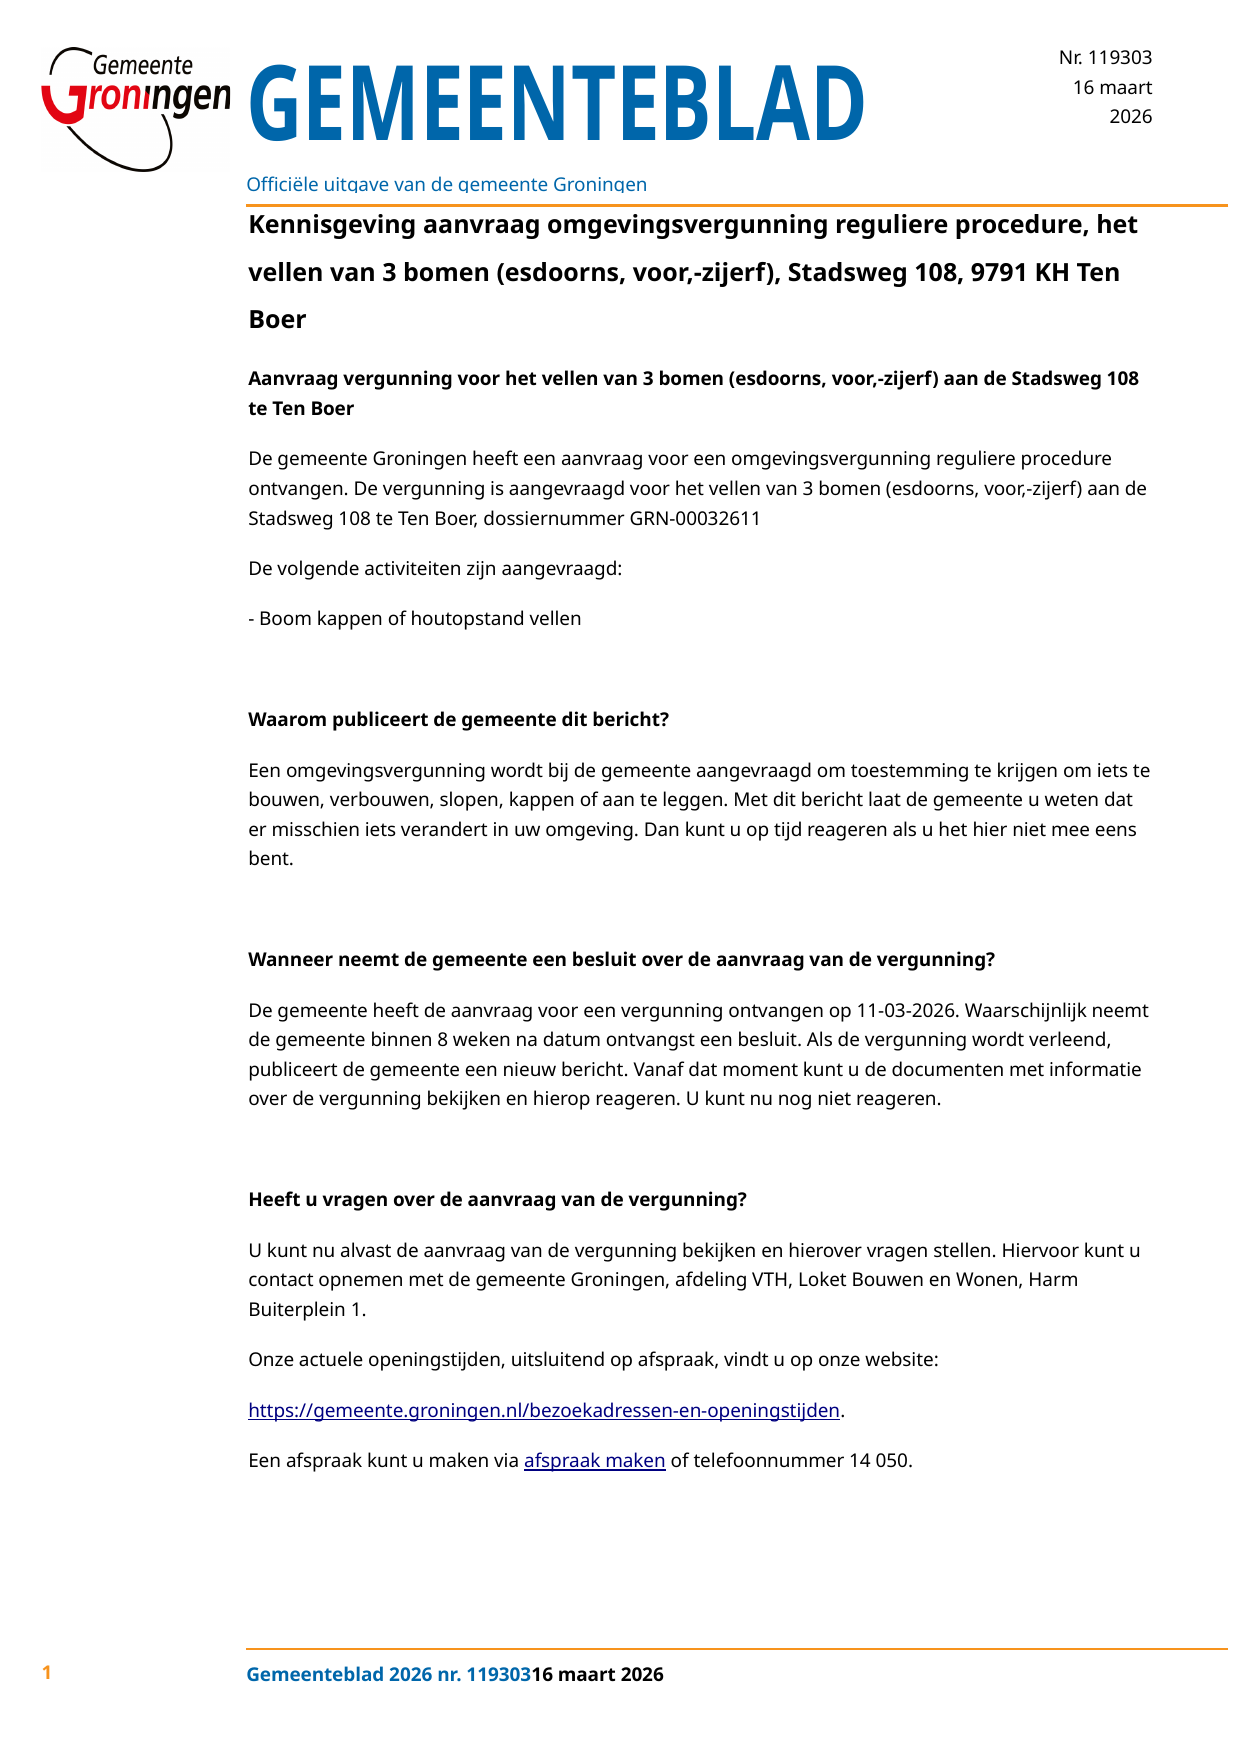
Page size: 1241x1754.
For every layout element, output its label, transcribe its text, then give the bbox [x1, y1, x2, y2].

text https://gemeente.groningen.nl/bezoekadressen-en-openingstijden. [248, 1397, 1152, 1422]
text U kunt nu alvast de aanvraag van de vergunning bekijken en hierover vragen stellen. Hiervoor kunt u contact opnemen met de gemeente Groningen, afdeling VTH, Loket Bouwen en Wonen, Harm Buiterplein 1. [248, 1237, 1152, 1322]
text Heeft u vragen over de aanvraag van de vergunning? [248, 1186, 1152, 1212]
text Wanneer neemt de gemeente een besluit over de aanvraag van de vergunning? [248, 946, 1152, 972]
text Waarom publiceert de gemeente dit bericht? [248, 706, 1152, 732]
text Aanvraag vergunning voor het vellen van 3 bomen (esdoorns, voor,-zijerf) aan de Stadsweg 108 te Ten Boer [248, 366, 1152, 421]
picture [41, 47, 231, 172]
text De gemeente heeft de aanvraag voor een vergunning ontvangen op 11-03-2026. Waarschijnlijk neemt de gemeente binnen 8 weken na datum ontvangst een besluit. Als de vergunning wordt verleend, publiceert de gemeente een nieuw bericht. Vanaf dat moment kunt u de documenten met informatie over de vergunning bekijken en hierop reageren. U kunt nu nog niet reageren. [248, 997, 1152, 1111]
text Een afspraak kunt u maken via afspraak maken of telefoonnummer 14 050. [248, 1447, 1152, 1473]
text Kennisgeving aanvraag omgevingsvergunning reguliere procedure, het vellen van 3 bomen (esdoorns, voor,-zijerf), Stadsweg 108, 9791 KH Ten Boer [248, 207, 1152, 336]
text Een omgevingsvergunning wordt bij de gemeente aangevraagd om toestemming te krijgen om iets te bouwen, verbouwen, slopen, kappen of aan te leggen. Met dit bericht laat de gemeente u weten dat er misschien iets verandert in uw omgeving. Dan kunt u op tijd reageren als u het hier niet mee eens bent. [248, 757, 1152, 871]
text De volgende activiteiten zijn aangevraagd: [248, 555, 1152, 581]
text Onze actuele openingstijden, uitsluitend op afspraak, vindt u op onze website: [248, 1346, 1152, 1372]
text De gemeente Groningen heeft een aanvraag voor een omgevingsvergunning reguliere procedure ontvangen. De vergunning is aangevraagd voor het vellen van 3 bomen (esdoorns, voor,-zijerf) aan de Stadsweg 108 te Ten Boer, dossiernummer GRN-00032611 [248, 446, 1152, 530]
text - Boom kappen of houtopstand vellen [248, 606, 1152, 631]
